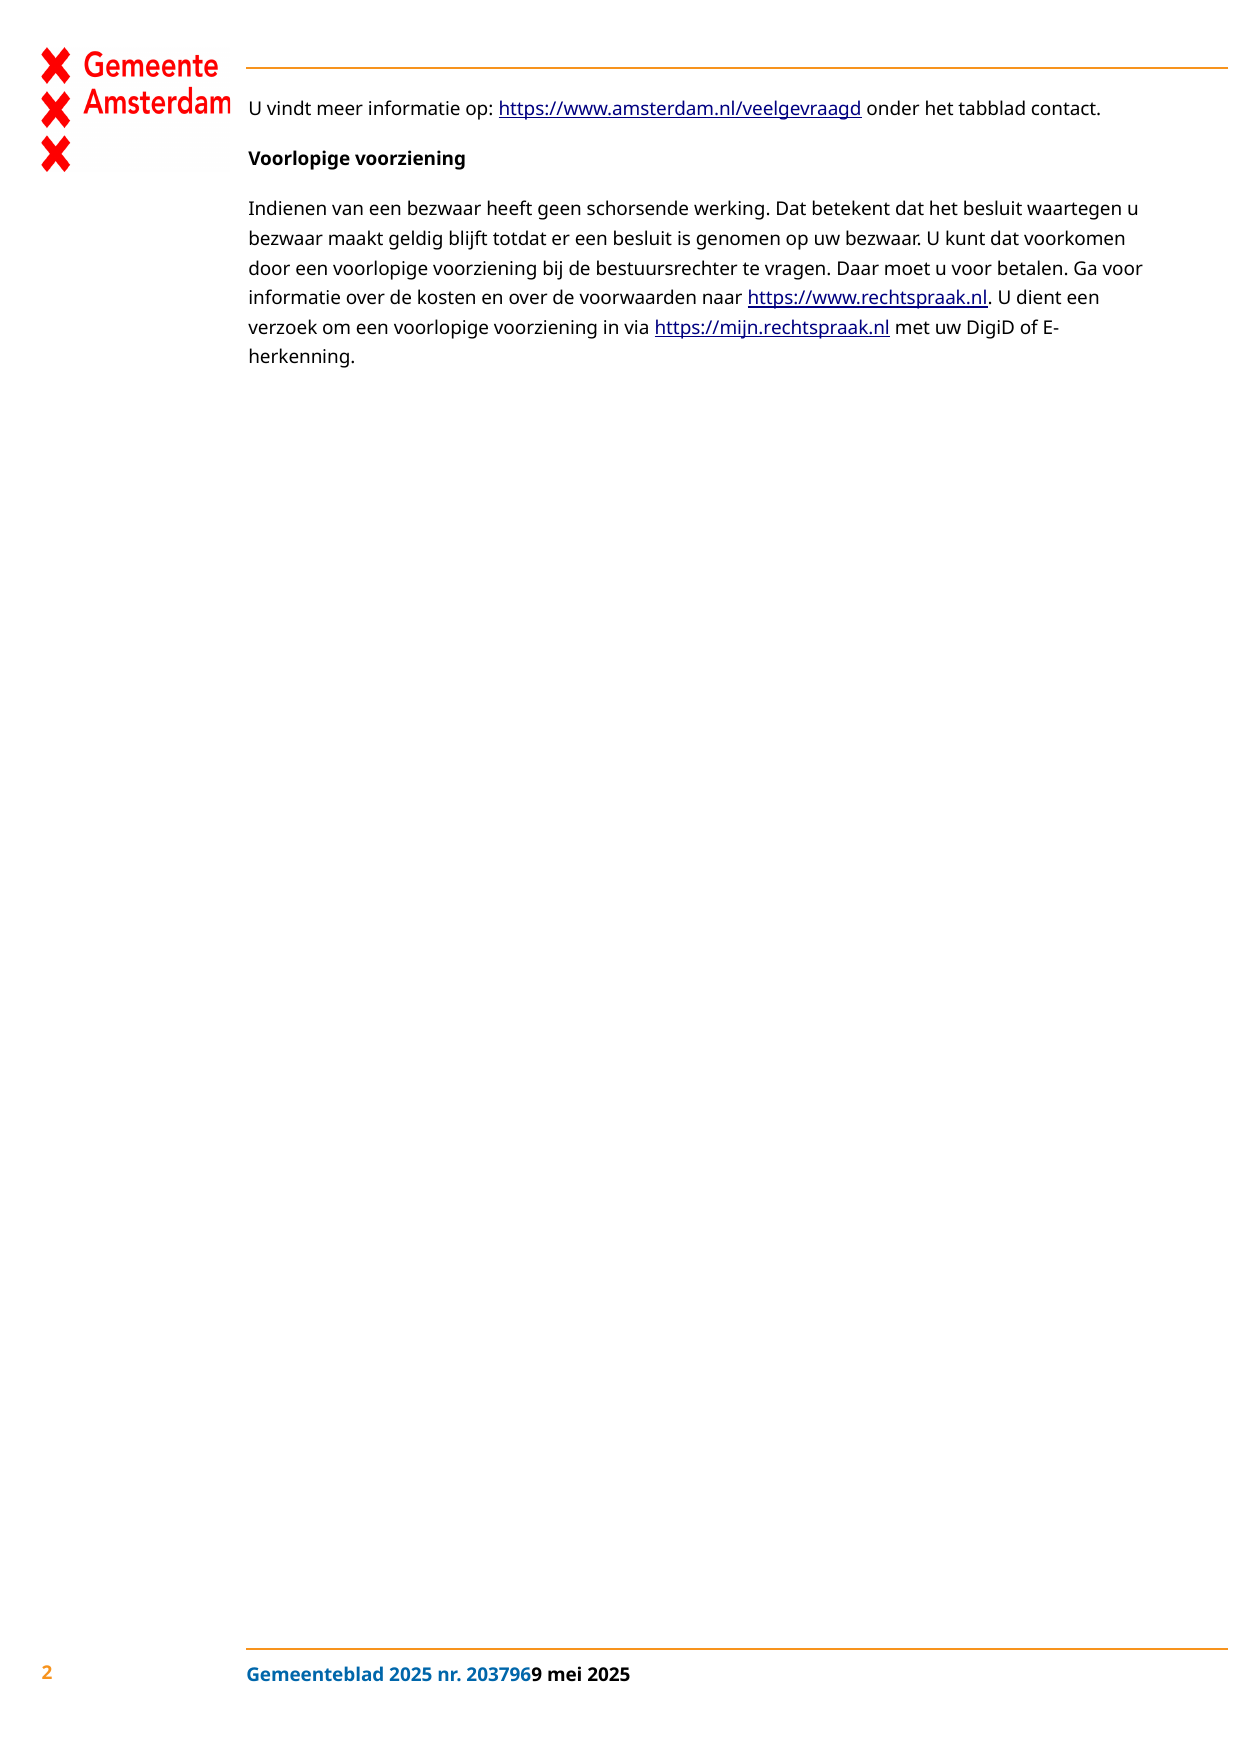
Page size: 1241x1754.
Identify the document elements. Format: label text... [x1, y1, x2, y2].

text Indienen van een bezwaar heeft geen schorsende werking. Dat betekent dat het besluit waartegen u bezwaar maakt geldig blijft totdat er een besluit is genomen op uw bezwaar. U kunt dat voorkomen door een voorlopige voorziening bij de bestuursrechter te vragen. Daar moet u voor betalen. Ga voor informatie over de kosten en over de voorwaarden naar https://www.rechtspraak.nl. U dient een verzoek om een voorlopige voorziening in via https://mijn.rechtspraak.nl met uw DigiD of E-herkenning. [248, 196, 1152, 369]
text U vindt meer informatie op: https://www.amsterdam.nl/veelgevraagd onder het tabblad contact. [248, 95, 1152, 121]
picture [41, 47, 231, 172]
text Voorlopige voorziening [248, 145, 1152, 171]
